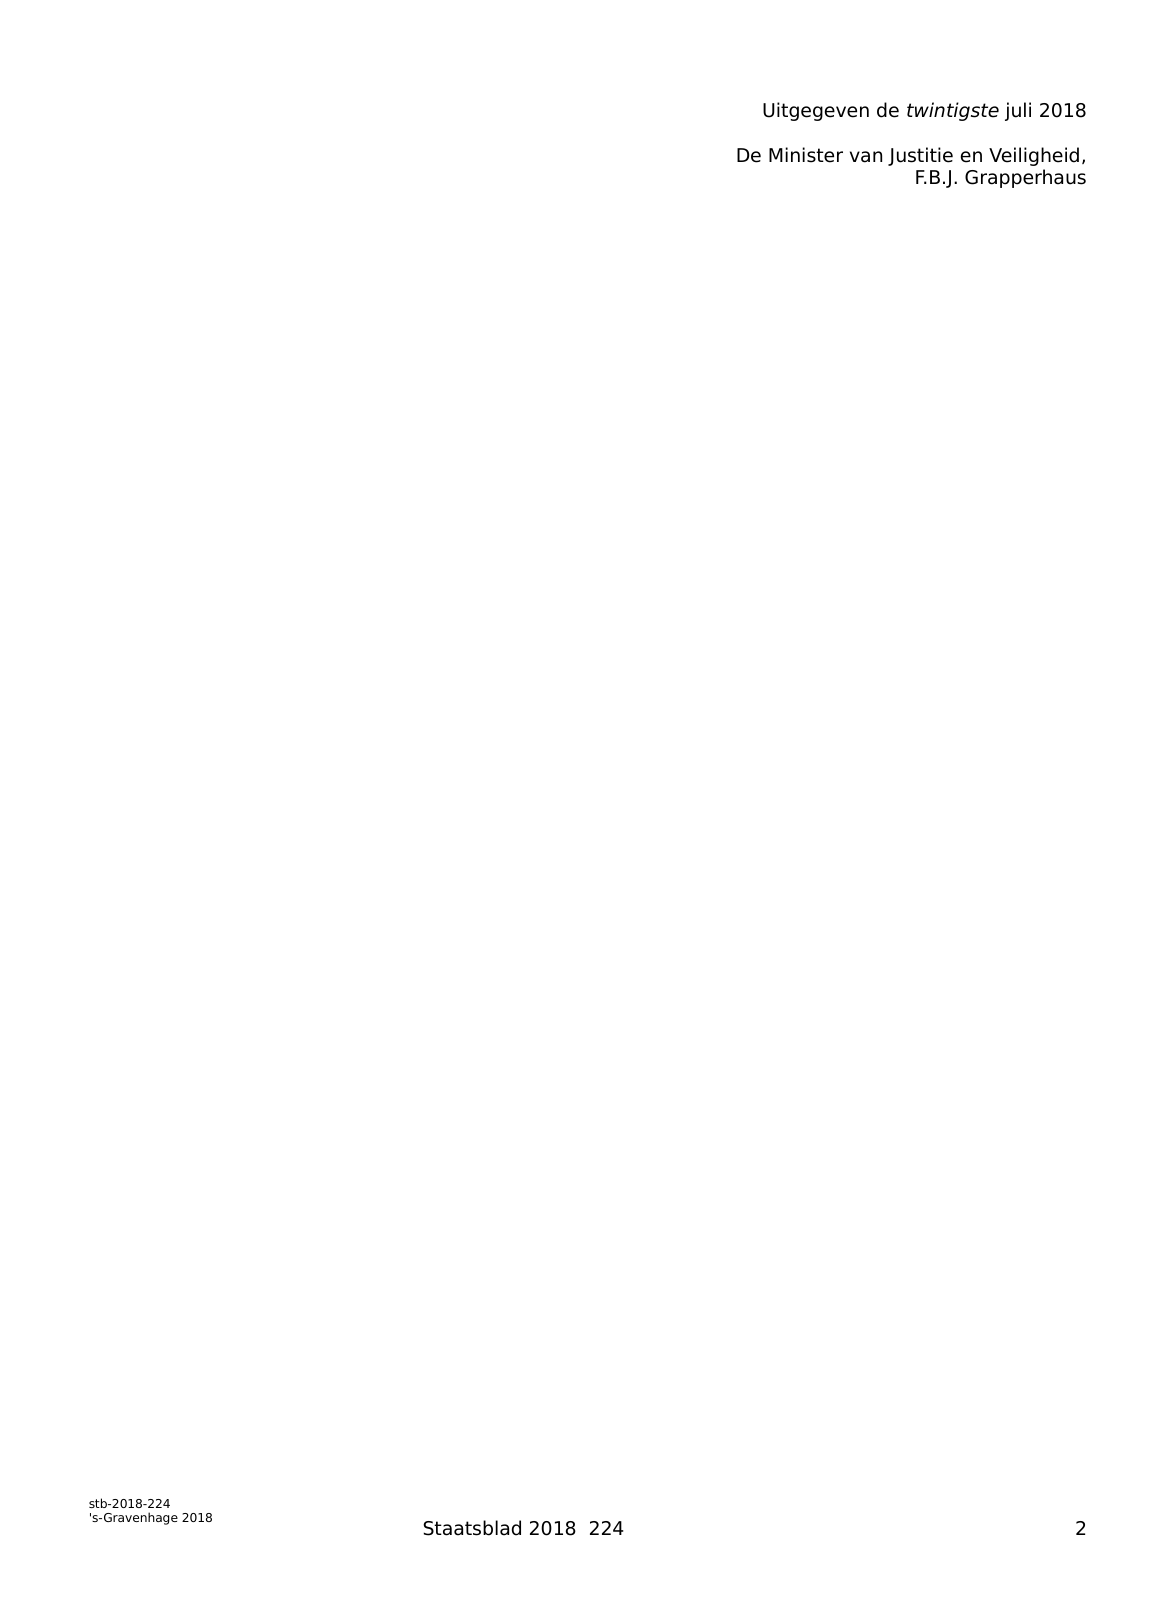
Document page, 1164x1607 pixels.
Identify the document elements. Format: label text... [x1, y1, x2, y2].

text De Minister van Justitie en Veiligheid, F.B.J. Grapperhaus [422, 144, 1087, 188]
text Uitgegeven de twintigste juli 2018 [422, 100, 1087, 122]
text stb-2018-224 [88, 1497, 323, 1511]
text 's-Gravenhage 2018 [88, 1511, 323, 1525]
